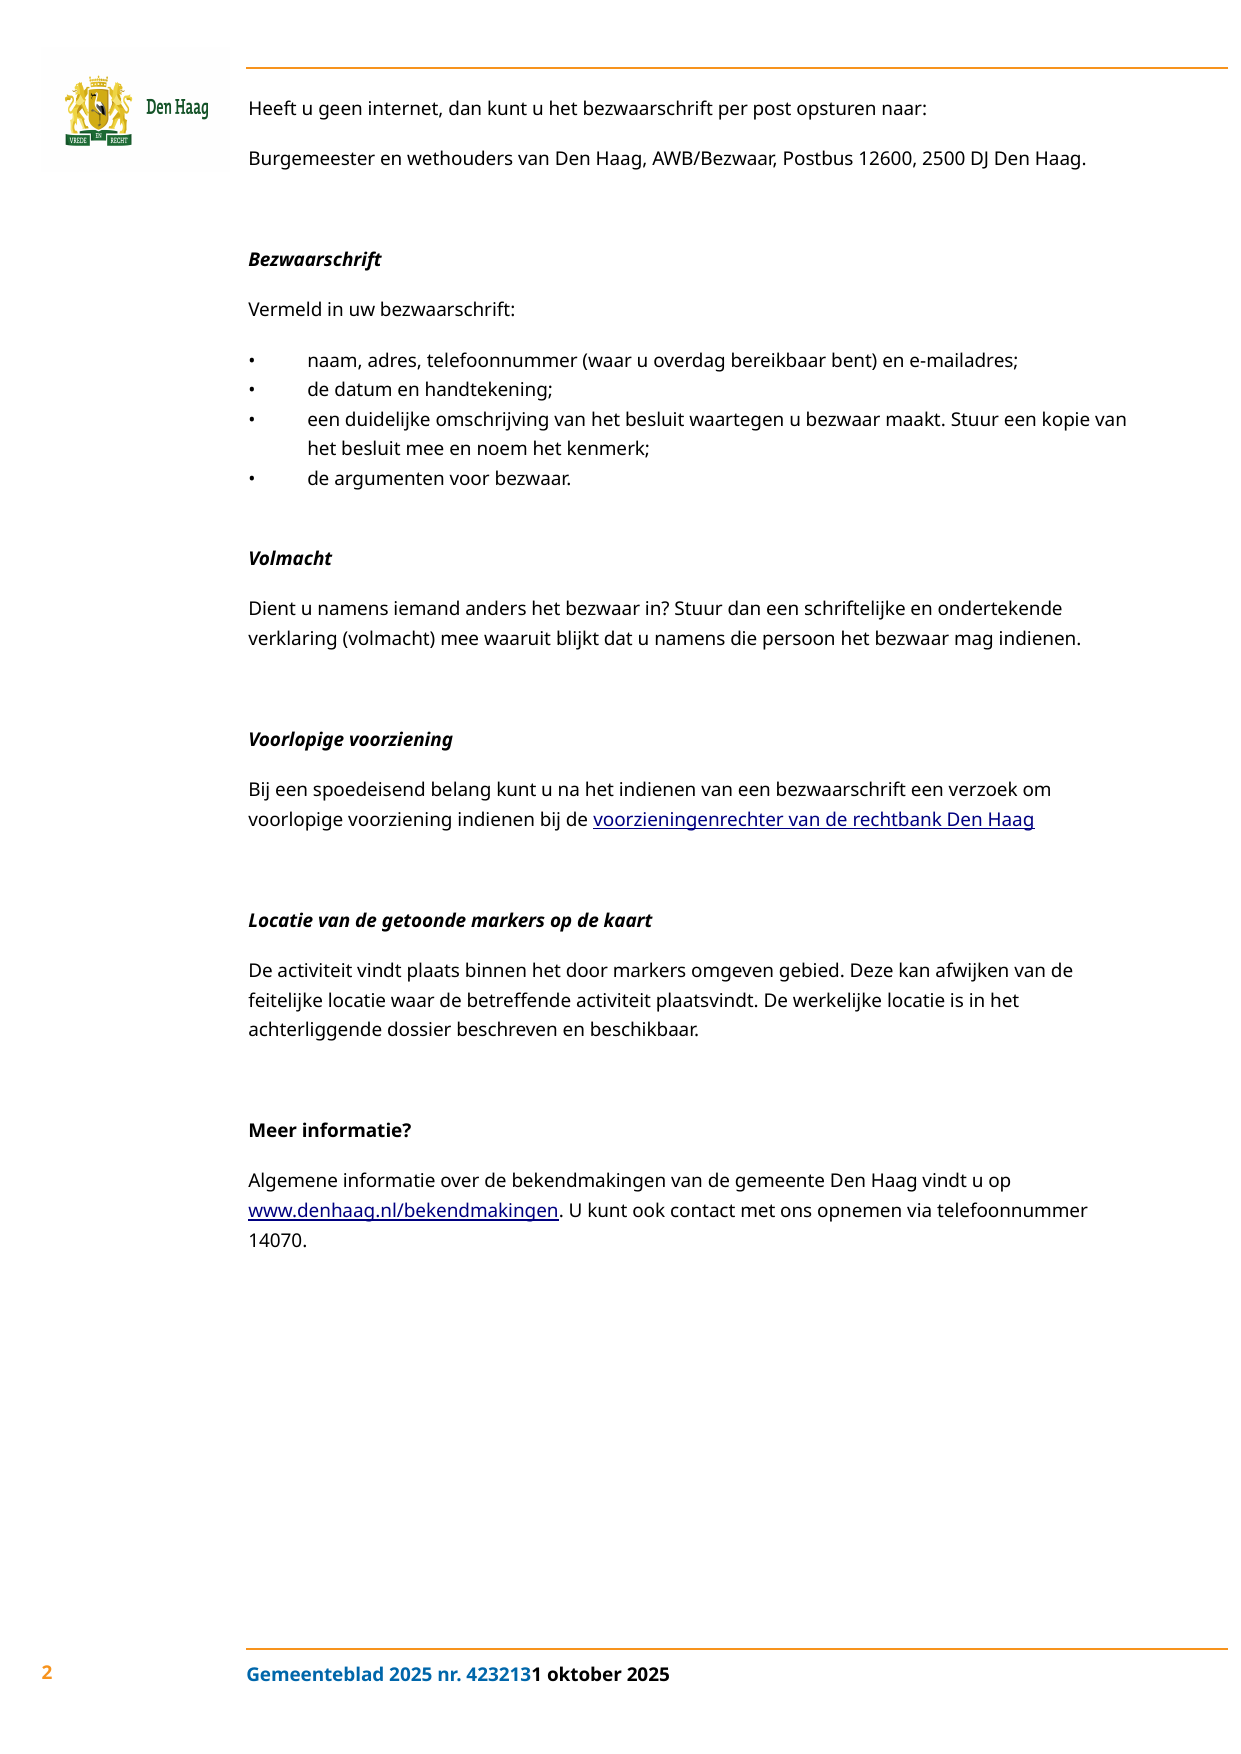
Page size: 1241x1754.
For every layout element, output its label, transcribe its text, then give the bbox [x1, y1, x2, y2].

text Voorlopige voorziening [248, 726, 1152, 752]
text Locatie van de getoonde markers op de kaart [248, 907, 1152, 933]
text Vermeld in uw bezwaarschrift: [248, 296, 1152, 322]
list een duidelijke omschrijving van het besluit waartegen u bezwaar maakt. Stuur een kopie van het besluit mee en noem het kenmerk; [248, 406, 1152, 461]
picture [41, 47, 231, 172]
text Burgemeester en wethouders van Den Haag, AWB/Bezwaar, Postbus 12600, 2500 DJ Den Haag. [248, 145, 1152, 171]
text Meer informatie? [248, 1117, 1152, 1143]
text Bezwaarschrift [248, 246, 1152, 272]
text Dient u namens iemand anders het bezwaar in? Stuur dan een schriftelijke en ondertekende verklaring (volmacht) mee waaruit blijkt dat u namens die persoon het bezwaar mag indienen. [248, 596, 1152, 651]
text Volmacht [248, 545, 1152, 571]
text De activiteit vindt plaats binnen het door markers omgeven gebied. Deze kan afwijken van de feitelijke locatie waar de betreffende activiteit plaatsvindt. De werkelijke locatie is in het achterliggende dossier beschreven en beschikbaar. [248, 957, 1152, 1042]
text Bij een spoedeisend belang kunt u na het indienen van een bezwaarschrift een verzoek om voorlopige voorziening indienen bij de voorzieningenrechter van de rechtbank Den Haag [248, 776, 1152, 832]
list naam, adres, telefoonnummer (waar u overdag bereikbaar bent) en e-mailadres; [248, 347, 1152, 373]
list de datum en handtekening; [248, 376, 1152, 402]
text Heeft u geen internet, dan kunt u het bezwaarschrift per post opsturen naar: [248, 95, 1152, 121]
list de argumenten voor bezwaar. [248, 465, 1152, 491]
text Algemene informatie over de bekendmakingen van de gemeente Den Haag vindt u op www.denhaag.nl/bekendmakingen. U kunt ook contact met ons opnemen via telefoonnummer 14070. [248, 1168, 1152, 1253]
